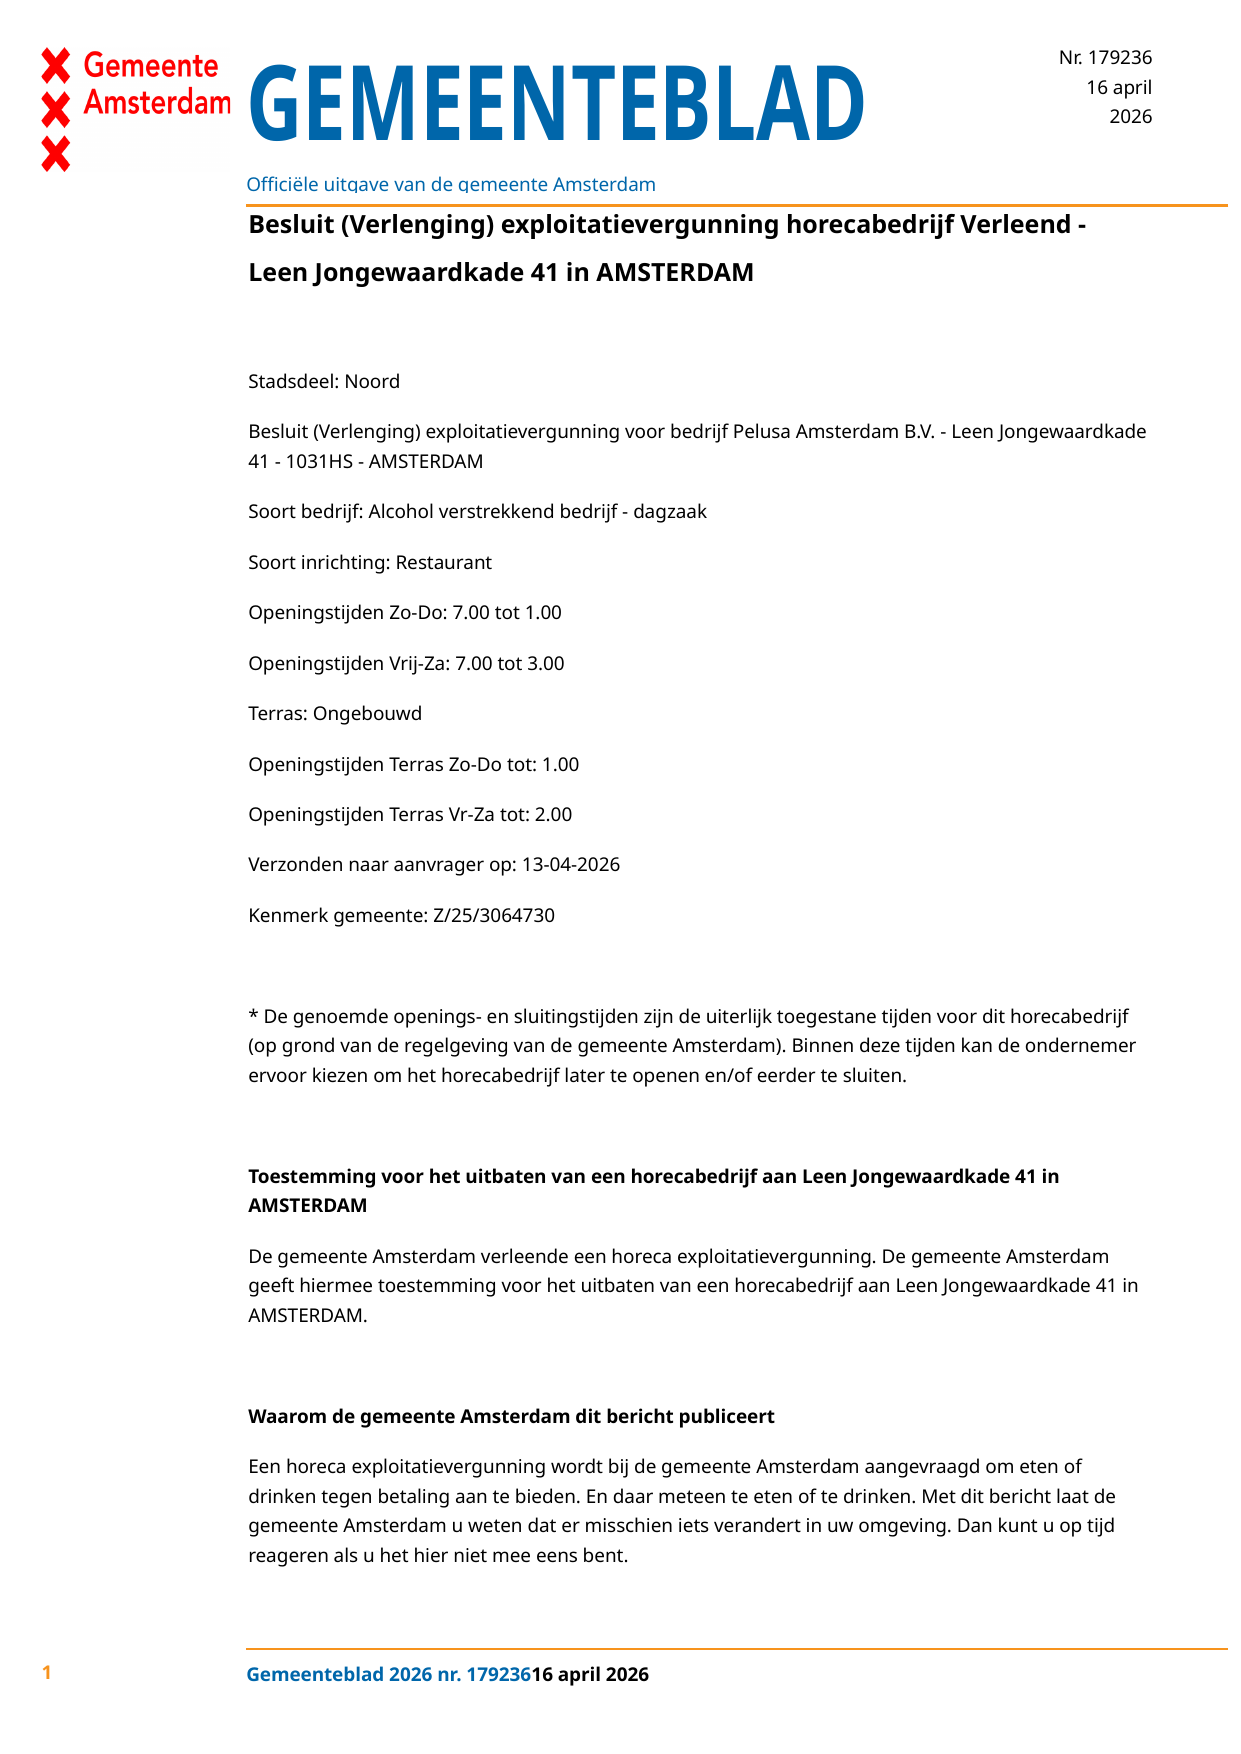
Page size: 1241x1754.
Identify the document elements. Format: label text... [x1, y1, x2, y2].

text Een horeca exploitatievergunning wordt bij de gemeente Amsterdam aangevraagd om eten of drinken tegen betaling aan te bieden. En daar meteen te eten of te drinken. Met dit bericht laat de gemeente Amsterdam u weten dat er misschien iets verandert in uw omgeving. Dan kunt u op tijd reageren als u het hier niet mee eens bent. [248, 1453, 1152, 1568]
picture [41, 47, 231, 172]
text Besluit (Verlenging) exploitatievergunning voor bedrijf Pelusa Amsterdam B.V. - Leen Jongewaardkade 41 - 1031HS - AMSTERDAM [248, 419, 1152, 474]
text Openingstijden Zo-Do: 7.00 tot 1.00 [248, 599, 1152, 625]
text * De genoemde openings- en sluitingstijden zijn de uiterlijk toegestane tijden voor dit horecabedrijf (op grond van de regelgeving van de gemeente Amsterdam). Binnen deze tijden kan de ondernemer ervoor kiezen om het horecabedrijf later te openen en/of eerder te sluiten. [248, 1003, 1152, 1088]
text Toestemming voor het uitbaten van een horecabedrijf aan Leen Jongewaardkade 41 in AMSTERDAM [248, 1163, 1152, 1218]
text Openingstijden Terras Vr-Za tot: 2.00 [248, 801, 1152, 827]
text Stadsdeel: Noord [248, 368, 1152, 394]
text Kenmerk gemeente: Z/25/3064730 [248, 902, 1152, 928]
text Openingstijden Vrij-Za: 7.00 tot 3.00 [248, 650, 1152, 676]
text Verzonden naar aanvrager op: 13-04-2026 [248, 852, 1152, 877]
text Openingstijden Terras Zo-Do tot: 1.00 [248, 751, 1152, 777]
text Besluit (Verlenging) exploitatievergunning horecabedrijf Verleend - Leen Jongewaardkade 41 in AMSTERDAM [248, 207, 1152, 288]
text Soort bedrijf: Alcohol verstrekkend bedrijf - dagzaak [248, 499, 1152, 524]
text Soort inrichting: Restaurant [248, 549, 1152, 575]
text Waarom de gemeente Amsterdam dit bericht publiceert [248, 1403, 1152, 1429]
text De gemeente Amsterdam verleende een horeca exploitatievergunning. De gemeente Amsterdam geeft hiermee toestemming voor het uitbaten van een horecabedrijf aan Leen Jongewaardkade 41 in AMSTERDAM. [248, 1243, 1152, 1328]
text Terras: Ongebouwd [248, 700, 1152, 726]
